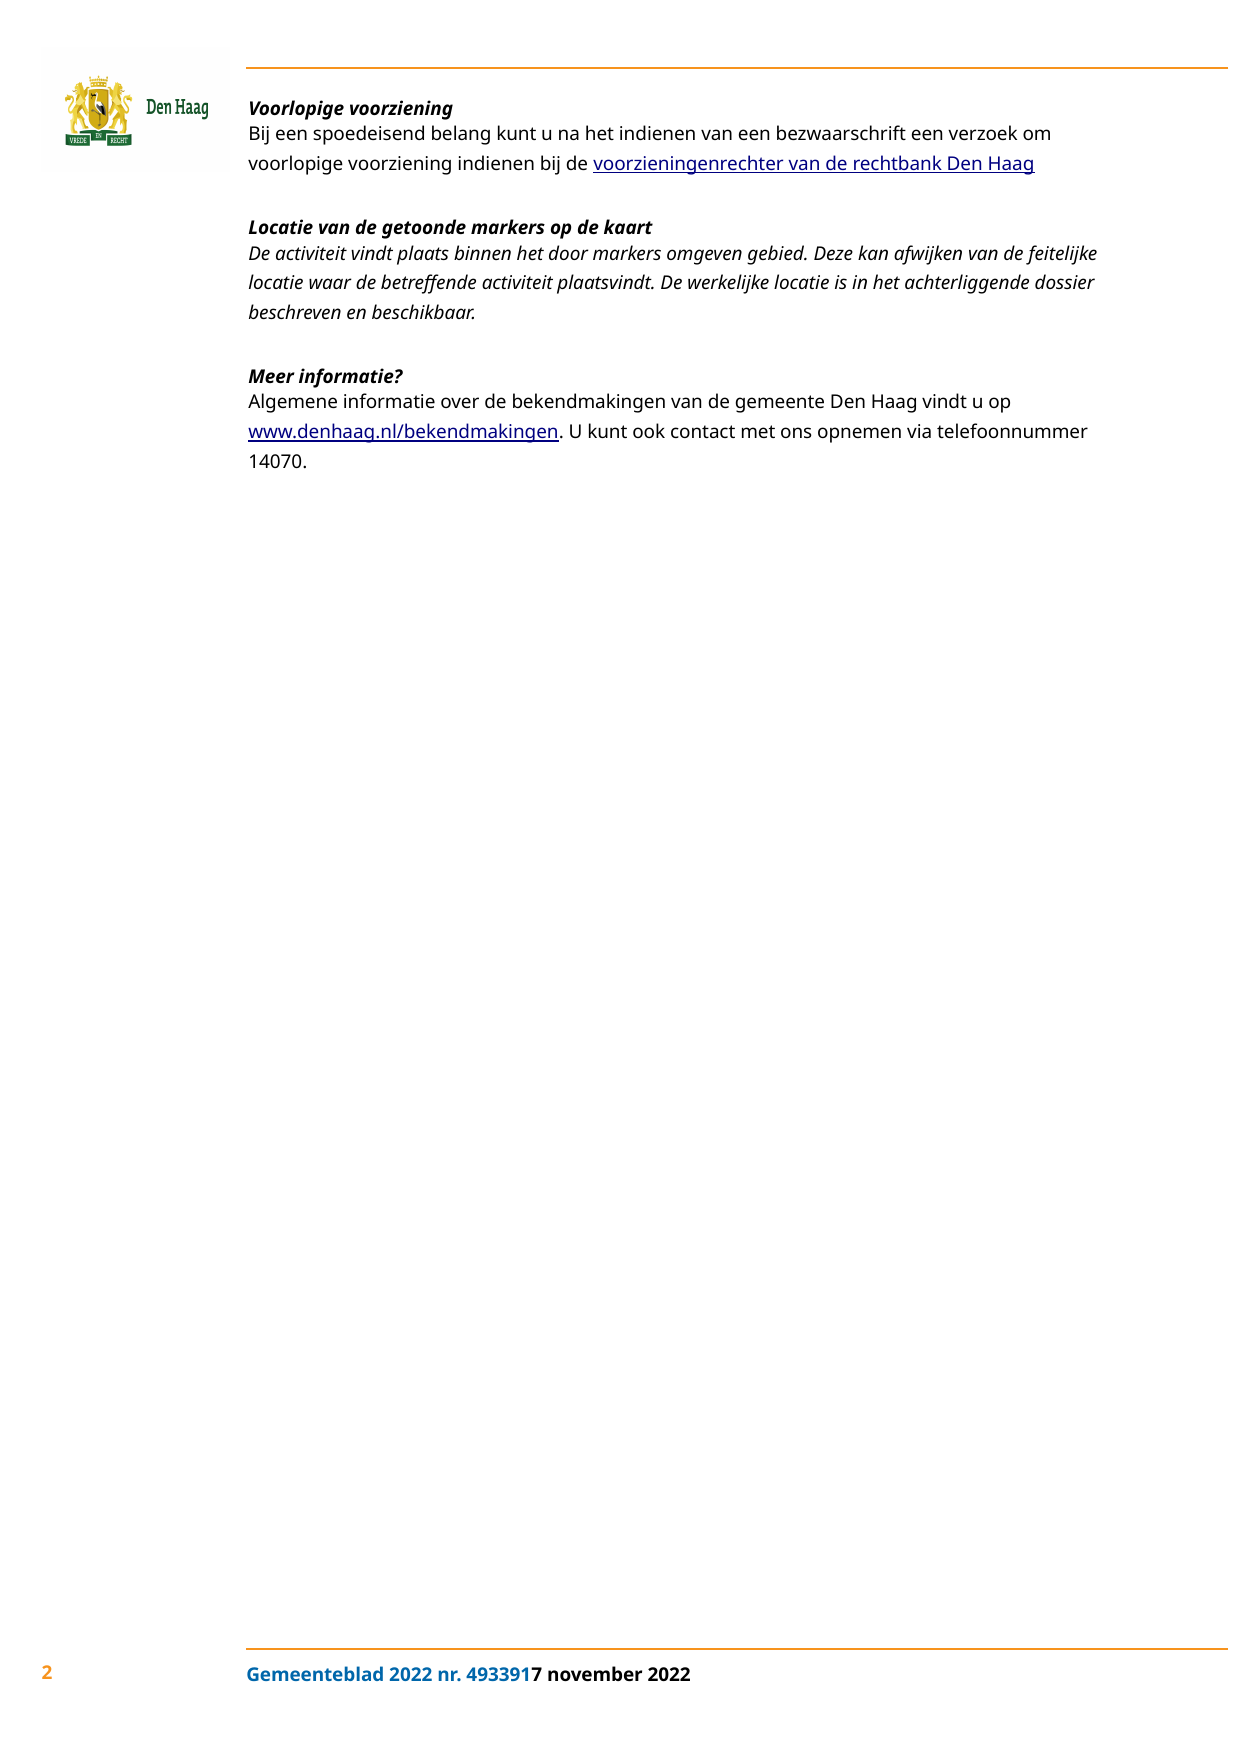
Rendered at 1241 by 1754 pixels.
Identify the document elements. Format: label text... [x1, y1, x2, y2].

text Bij een spoedeisend belang kunt u na het indienen van een bezwaarschrift een verzoek om voorlopige voorziening indienen bij de voorzieningenrechter van de rechtbank Den Haag [248, 121, 1152, 176]
text De activiteit vindt plaats binnen het door markers omgeven gebied. Deze kan afwijken van de feitelijke locatie waar de betreffende activiteit plaatsvindt. De werkelijke locatie is in het achterliggende dossier beschreven en beschikbaar. [248, 240, 1152, 325]
text Voorlopige voorziening [248, 95, 1152, 121]
text Locatie van de getoonde markers op de kaart [248, 214, 1152, 240]
picture [41, 47, 231, 172]
text Algemene informatie over de bekendmakingen van de gemeente Den Haag vindt u op www.denhaag.nl/bekendmakingen. U kunt ook contact met ons opnemen via telefoonnummer 14070. [248, 389, 1152, 473]
text Meer informatie? [248, 363, 1152, 389]
